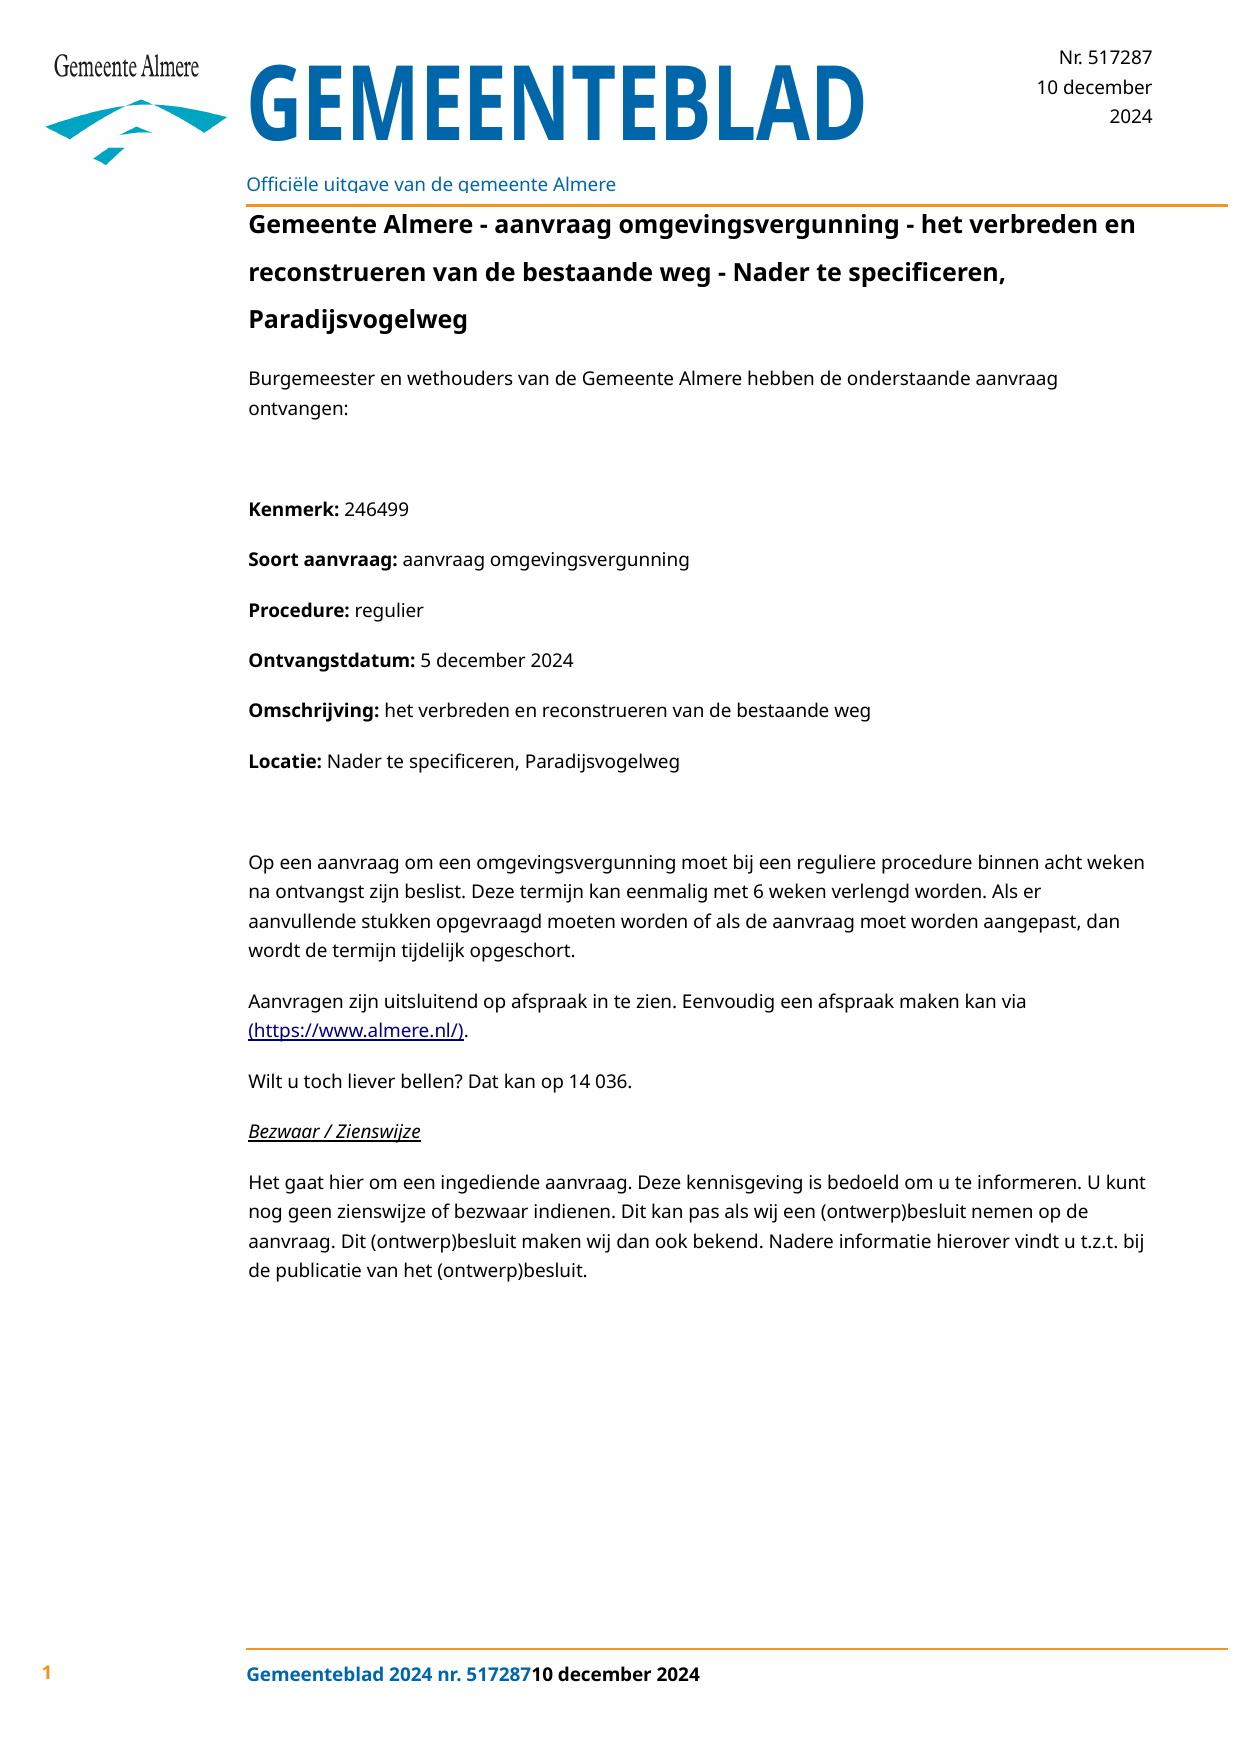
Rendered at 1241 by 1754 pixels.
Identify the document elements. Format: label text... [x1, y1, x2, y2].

text Procedure: regulier [248, 597, 1152, 622]
text Omschrijving: het verbreden en reconstrueren van de bestaande weg [248, 698, 1152, 723]
text Het gaat hier om een ingediende aanvraag. Deze kennisgeving is bedoeld om u te informeren. U kunt nog geen zienswijze of bezwaar indienen. Dit kan pas als wij een (ontwerp)besluit nemen op de aanvraag. Dit (ontwerp)besluit maken wij dan ook bekend. Nadere informatie hierover vindt u t.z.t. bij de publicatie van het (ontwerp)besluit. [248, 1169, 1152, 1283]
text Gemeente Almere - aanvraag omgevingsvergunning - het verbreden en reconstrueren van de bestaande weg - Nader te specificeren, Paradijsvogelweg [248, 207, 1152, 336]
text Burgemeester en wethouders van de Gemeente Almere hebben de onderstaande aanvraag ontvangen: [248, 366, 1152, 421]
text Aanvragen zijn uitsluitend op afspraak in te zien. Eenvoudig een afspraak maken kan via (https://www.almere.nl/). [248, 988, 1152, 1043]
text Op een aanvraag om een omgevingsvergunning moet bij een reguliere procedure binnen acht weken na ontvangst zijn beslist. Deze termijn kan eenmalig met 6 weken verlengd worden. Als er aanvullende stukken opgevraagd moeten worden of als de aanvraag moet worden aangepast, dan wordt de termijn tijdelijk opgeschort. [248, 849, 1152, 963]
picture [41, 47, 231, 172]
text Locatie: Nader te specificeren, Paradijsvogelweg [248, 748, 1152, 774]
text Soort aanvraag: aanvraag omgevingsvergunning [248, 546, 1152, 572]
text Wilt u toch liever bellen? Dat kan op 14 036. [248, 1068, 1152, 1094]
text Bezwaar / Zienswijze [248, 1118, 1152, 1144]
text Kenmerk: 246499 [248, 496, 1152, 522]
text Ontvangstdatum: 5 december 2024 [248, 647, 1152, 673]
